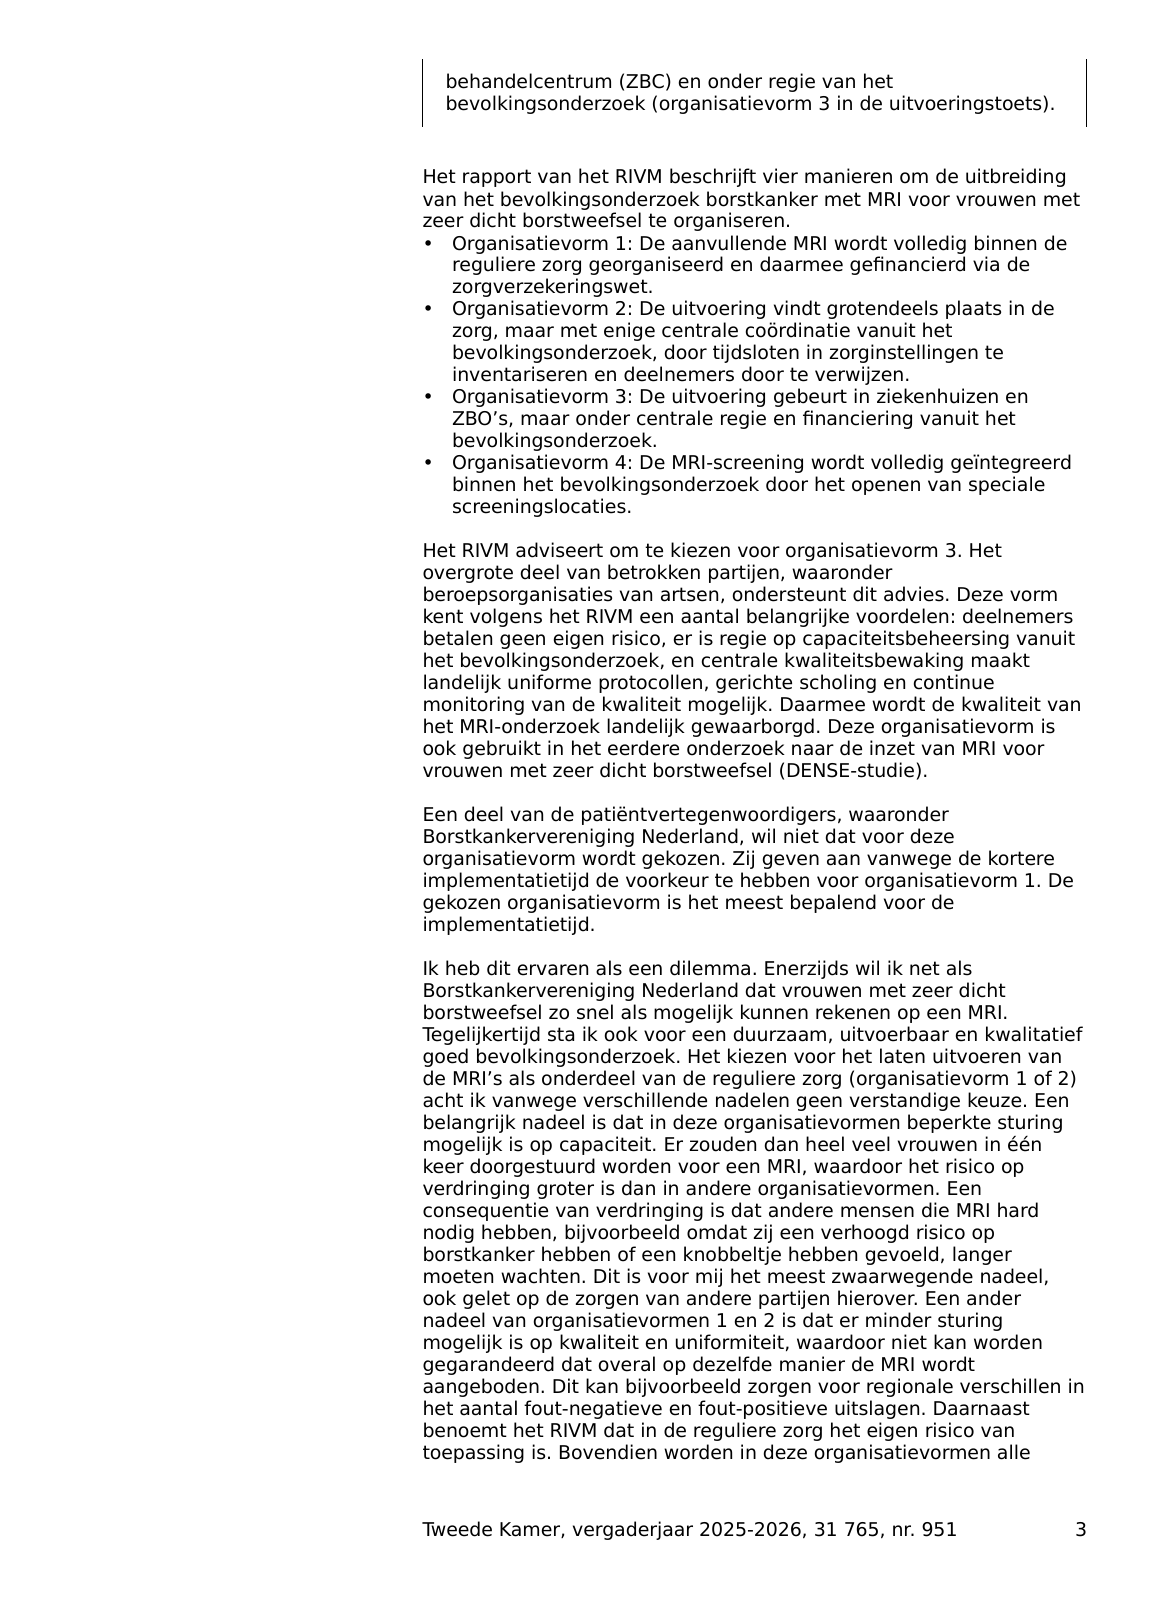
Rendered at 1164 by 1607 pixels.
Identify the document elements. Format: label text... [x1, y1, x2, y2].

text • Organisatievorm 1: De aanvullende MRI wordt volledig binnen de reguliere zorg georganiseerd en daarmee gefinancierd via de zorgverzekeringswet. [422, 232, 1087, 298]
text Een deel van de patiëntvertegenwoordigers, waaronder Borstkankervereniging Nederland, wil niet dat voor deze organisatievorm wordt gekozen. Zij geven aan vanwege de kortere implementatietijd de voorkeur te hebben voor organisatievorm 1. De gekozen organisatievorm is het meest bepalend voor de implementatietijd. [422, 804, 1087, 936]
table_header behandelcentrum (ZBC) en onder regie van het bevolkingsonderzoek (organisatievorm 3 in de uitvoeringstoets). [423, 59, 1086, 127]
text • Organisatievorm 2: De uitvoering vindt grotendeels plaats in de zorg, maar met enige centrale coördinatie vanuit het bevolkingsonderzoek, door tijdsloten in zorginstellingen te inventariseren en deelnemers door te verwijzen. [422, 298, 1087, 386]
text • Organisatievorm 4: De MRI-screening wordt volledig geïntegreerd binnen het bevolkingsonderzoek door het openen van speciale screeningslocaties. [422, 452, 1087, 518]
text Het RIVM adviseert om te kiezen voor organisatievorm 3. Het overgrote deel van betrokken partijen, waaronder beroepsorganisaties van artsen, ondersteunt dit advies. Deze vorm kent volgens het RIVM een aantal belangrijke voordelen: deelnemers betalen geen eigen risico, er is regie op capaciteitsbeheersing vanuit het bevolkingsonderzoek, en centrale kwaliteitsbewaking maakt landelijk uniforme protocollen, gerichte scholing en continue monitoring van de kwaliteit mogelijk. Daarmee wordt de kwaliteit van het MRI-onderzoek landelijk gewaarborgd. Deze organisatievorm is ook gebruikt in het eerdere onderzoek naar de inzet van MRI voor vrouwen met zeer dicht borstweefsel (DENSE-studie). [422, 540, 1087, 782]
text • Organisatievorm 3: De uitvoering gebeurt in ziekenhuizen en ZBO’s, maar onder centrale regie en financiering vanuit het bevolkingsonderzoek. [422, 386, 1087, 452]
text Ik heb dit ervaren als een dilemma. Enerzijds wil ik net als Borstkankervereniging Nederland dat vrouwen met zeer dicht borstweefsel zo snel als mogelijk kunnen rekenen op een MRI. Tegelijkertijd sta ik ook voor een duurzaam, uitvoerbaar en kwalitatief goed bevolkingsonderzoek. Het kiezen voor het laten uitvoeren van de MRI’s als onderdeel van de reguliere zorg (organisatievorm 1 of 2) acht ik vanwege verschillende nadelen geen verstandige keuze. Een belangrijk nadeel is dat in deze organisatievormen beperkte sturing mogelijk is op capaciteit. Er zouden dan heel veel vrouwen in één keer doorgestuurd worden voor een MRI, waardoor het risico op verdringing groter is dan in andere organisatievormen. Een consequentie van verdringing is dat andere mensen die MRI hard nodig hebben, bijvoorbeeld omdat zij een verhoogd risico op borstkanker hebben of een knobbeltje hebben gevoeld, langer moeten wachten. Dit is voor mij het meest zwaarwegende nadeel, ook gelet op de zorgen van andere partijen hierover. Een ander nadeel van organisatievormen 1 en 2 is dat er minder sturing mogelijk is op kwaliteit en uniformiteit, waardoor niet kan worden gegarandeerd dat overal op dezelfde manier de MRI wordt aangeboden. Dit kan bijvoorbeeld zorgen voor regionale verschillen in het aantal fout-negatieve en fout-positieve uitslagen. Daarnaast benoemt het RIVM dat in de reguliere zorg het eigen risico van toepassing is. Bovendien worden in deze organisatievormen alle [422, 958, 1087, 1464]
text Het rapport van het RIVM beschrijft vier manieren om de uitbreiding van het bevolkingsonderzoek borstkanker met MRI voor vrouwen met zeer dicht borstweefsel te organiseren. [422, 166, 1087, 232]
